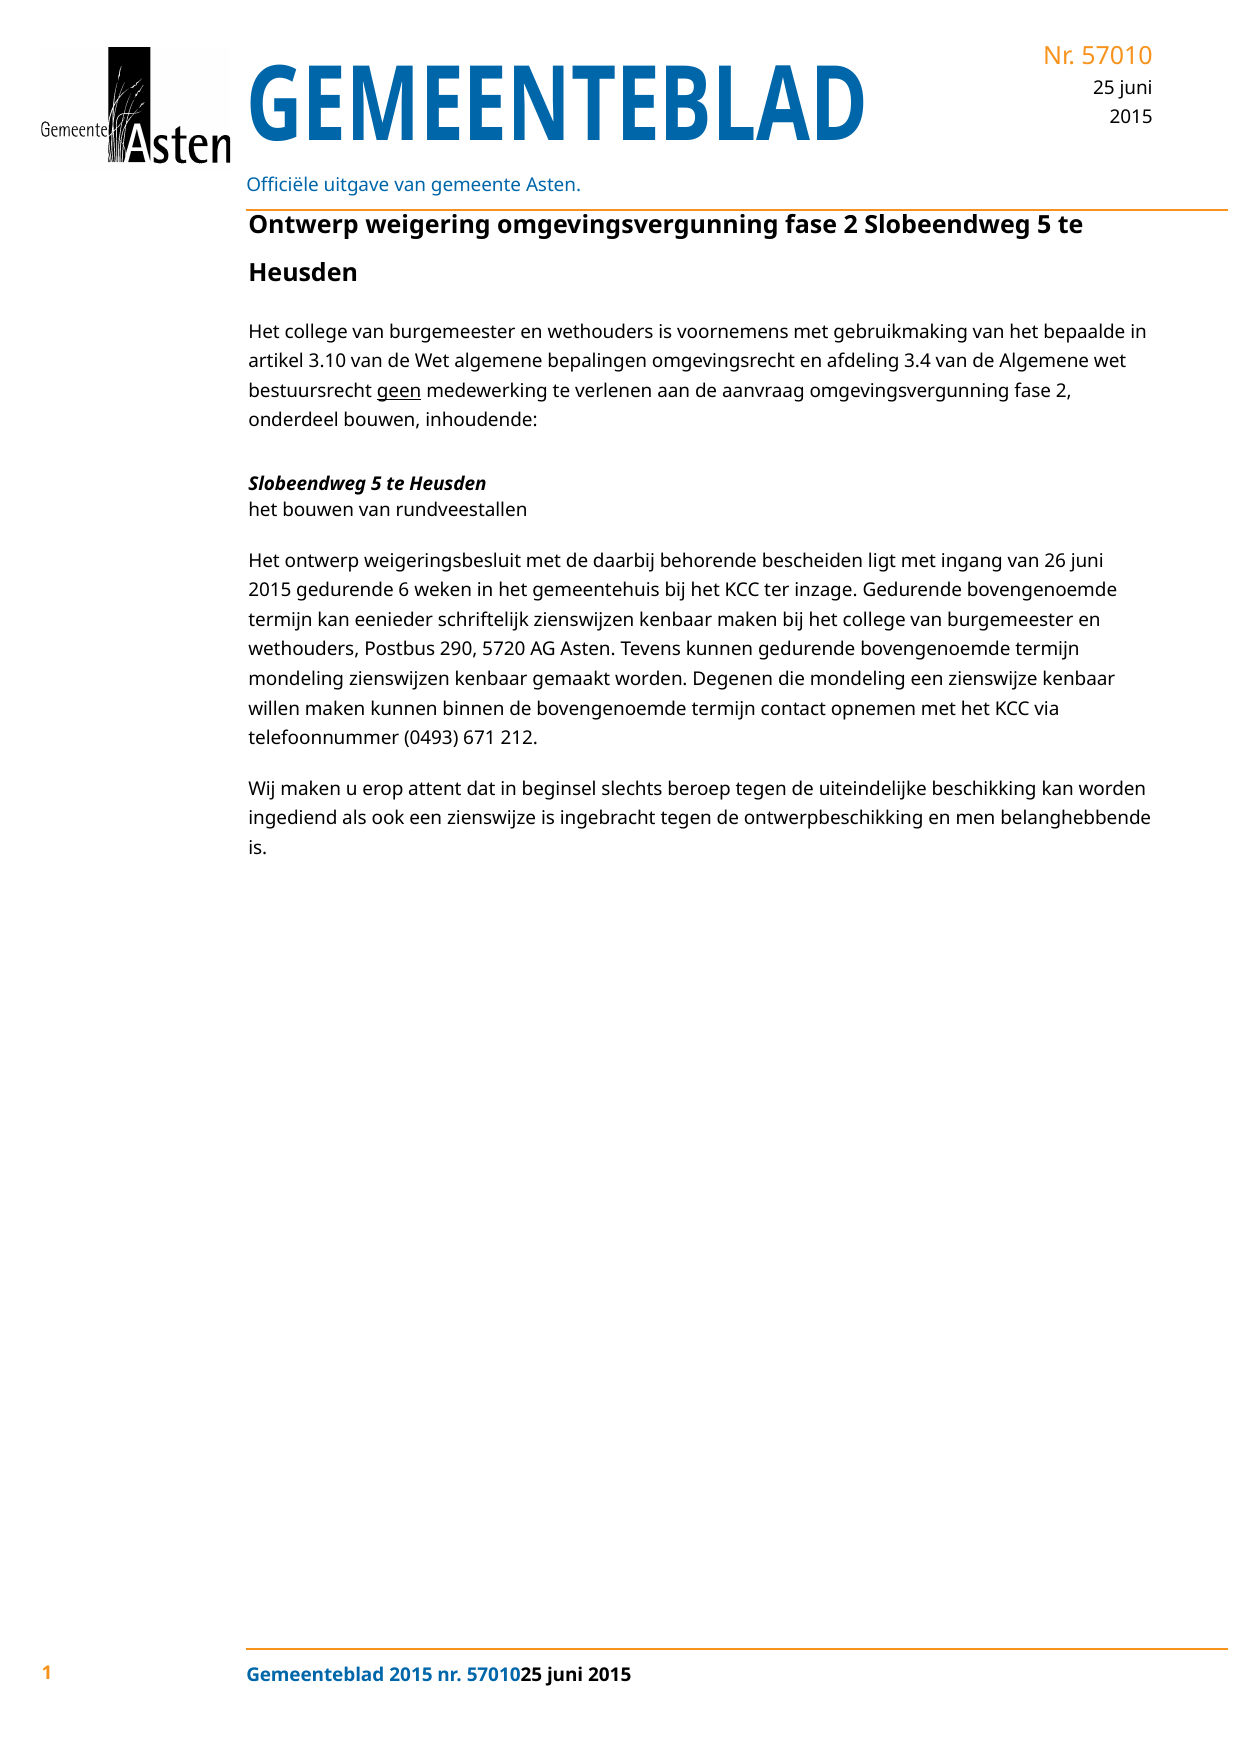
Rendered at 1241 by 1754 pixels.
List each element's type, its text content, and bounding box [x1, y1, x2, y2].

text het bouwen van rundveestallen [248, 496, 1152, 522]
text Het ontwerp weigeringsbesluit met de daarbij behorende bescheiden ligt met ingang van 26 juni 2015 gedurende 6 weken in het gemeentehuis bij het KCC ter inzage. Gedurende bovengenoemde termijn kan eenieder schriftelijk zienswijzen kenbaar maken bij het college van burgemeester en wethouders, Postbus 290, 5720 AG Asten. Tevens kunnen gedurende bovengenoemde termijn mondeling zienswijzen kenbaar gemaakt worden. Degenen die mondeling een zienswijze kenbaar willen maken kunnen binnen de bovengenoemde termijn contact opnemen met het KCC via telefoonnummer (0493) 671 212. [248, 547, 1152, 750]
text Ontwerp weigering omgevingsvergunning fase 2 Slobeendweg 5 te Heusden [248, 211, 1152, 288]
picture [41, 47, 231, 172]
text Slobeendweg 5 te Heusden [248, 471, 1152, 496]
text Het college van burgemeester en wethouders is voornemens met gebruikmaking van het bepaalde in artikel 3.10 van de Wet algemene bepalingen omgevingsrecht en afdeling 3.4 van de Algemene wet bestuursrecht geen medewerking te verlenen aan de aanvraag omgevingsvergunning fase 2, onderdeel bouwen, inhoudende: [248, 318, 1152, 432]
text Wij maken u erop attent dat in beginsel slechts beroep tegen de uiteindelijke beschikking kan worden ingediend als ook een zienswijze is ingebracht tegen de ontwerpbeschikking en men belanghebbende is. [248, 775, 1152, 859]
